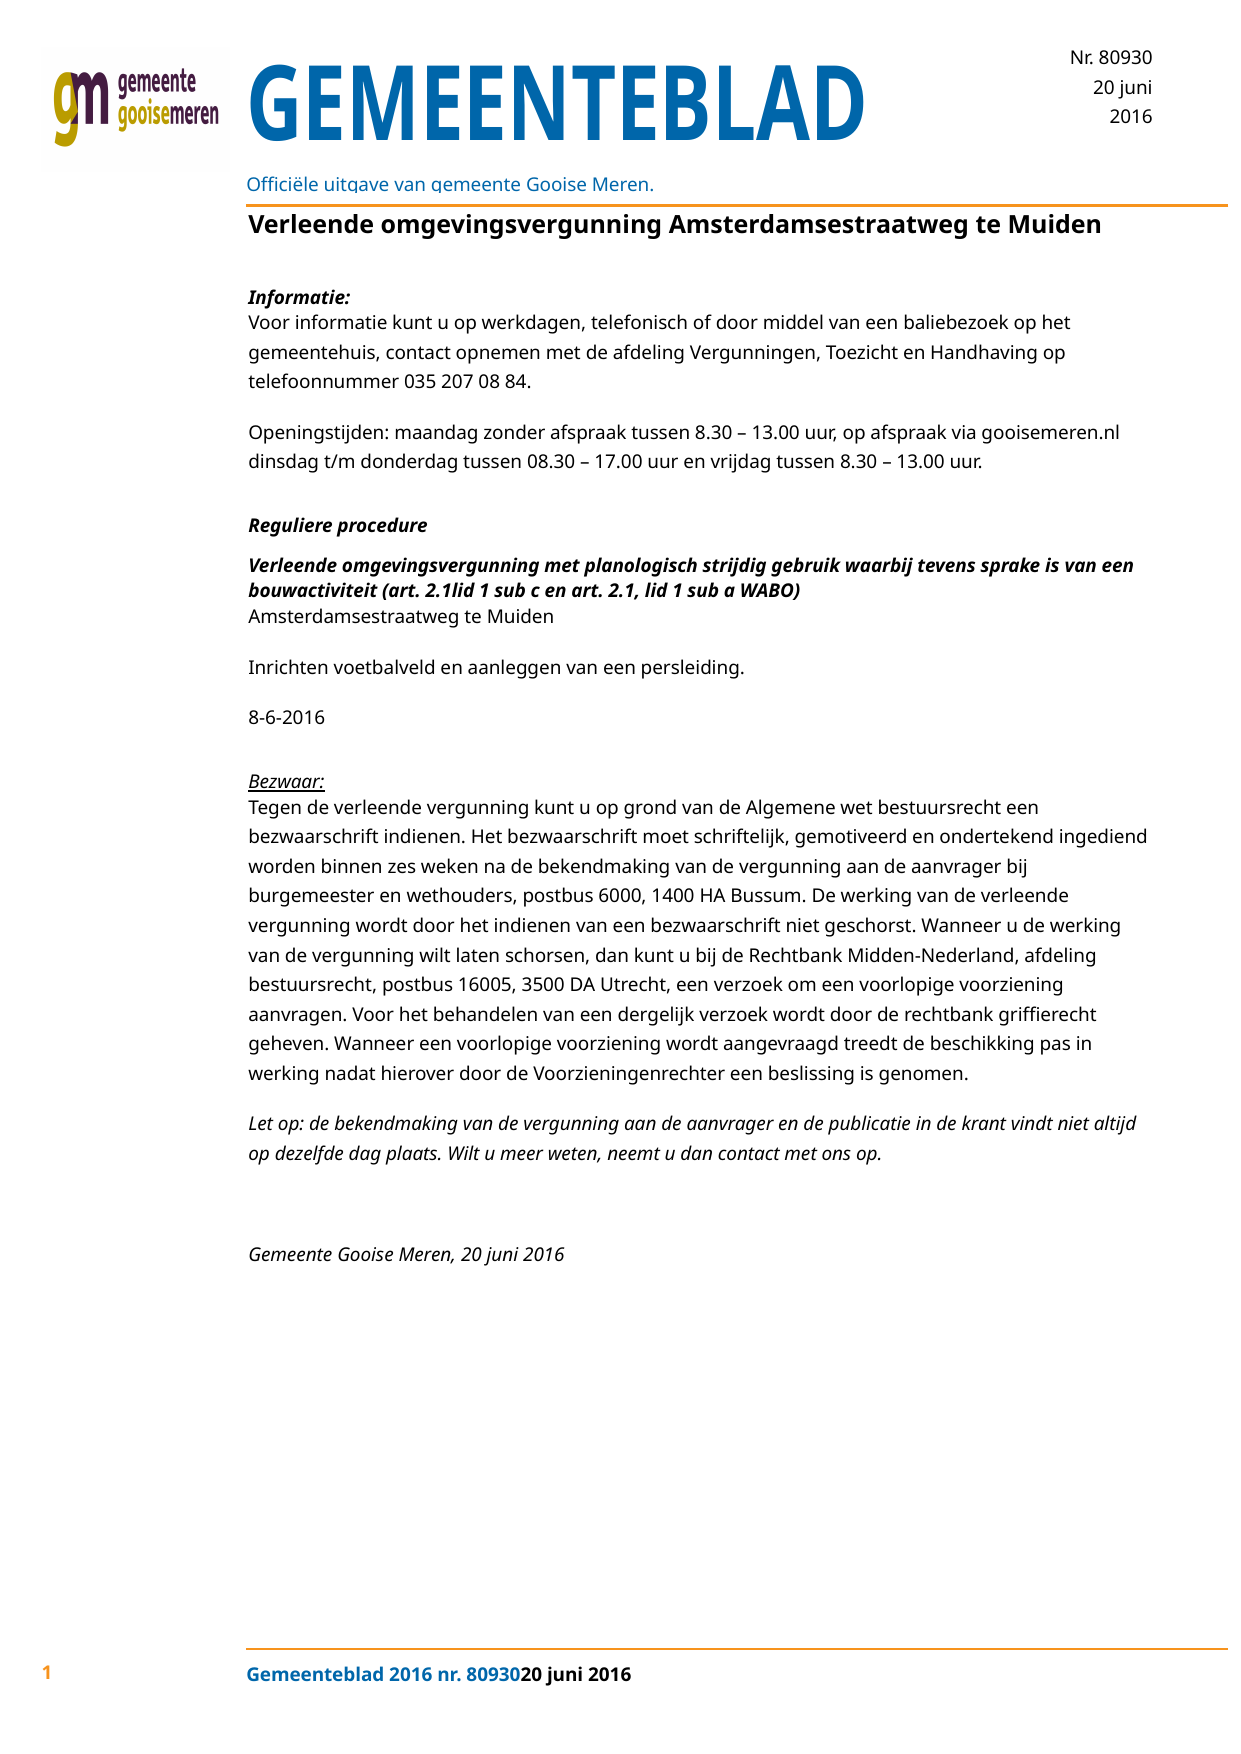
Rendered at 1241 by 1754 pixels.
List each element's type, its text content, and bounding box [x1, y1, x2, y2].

text Tegen de verleende vergunning kunt u op grond van de Algemene wet bestuursrecht een bezwaarschrift indienen. Het bezwaarschrift moet schriftelijk, gemotiveerd en ondertekend ingediend worden binnen zes weken na de bekendmaking van de vergunning aan de aanvrager bij burgemeester en wethouders, postbus 6000, 1400 HA Bussum. De werking van de verleende vergunning wordt door het indienen van een bezwaarschrift niet geschorst. Wanneer u de werking van de vergunning wilt laten schorsen, dan kunt u bij de Rechtbank Midden-Nederland, afdeling bestuursrecht, postbus 16005, 3500 DA Utrecht, een verzoek om een voorlopige voorziening aanvragen. Voor het behandelen van een dergelijk verzoek wordt door de rechtbank griffierecht geheven. Wanneer een voorlopige voorziening wordt aangevraagd treedt de beschikking pas in werking nadat hierover door de Voorzieningenrechter een beslissing is genomen. [248, 794, 1152, 1086]
text Openingstijden: maandag zonder afspraak tussen 8.30 – 13.00 uur, op afspraak via gooisemeren.nl dinsdag t/m donderdag tussen 08.30 – 17.00 uur en vrijdag tussen 8.30 – 13.00 uur. [248, 419, 1152, 474]
text Inrichten voetbalveld en aanleggen van een persleiding. [248, 654, 1152, 679]
text Let op: de bekendmaking van de vergunning aan de aanvrager en de publicatie in de krant vindt niet altijd op dezelfde dag plaats. Wilt u meer weten, neemt u dan contact met ons op. [248, 1111, 1152, 1166]
text 8-6-2016 [248, 704, 1152, 730]
text Amsterdamsestraatweg te Muiden [248, 603, 1152, 629]
text Gemeente Gooise Meren, 20 juni 2016 [248, 1241, 1152, 1267]
text Bezwaar: [248, 768, 1152, 794]
text Verleende omgevingsvergunning met planologisch strijdig gebruik waarbij tevens sprake is van een bouwactiviteit (art. 2.1lid 1 sub c en art. 2.1, lid 1 sub a WABO) [248, 552, 1152, 603]
text Reguliere procedure [248, 513, 1152, 538]
text Informatie: [248, 284, 1152, 309]
text Verleende omgevingsvergunning Amsterdamsestraatweg te Muiden [248, 207, 1152, 241]
text Voor informatie kunt u op werkdagen, telefonisch of door middel van een baliebezoek op het gemeentehuis, contact opnemen met de afdeling Vergunningen, Toezicht en Handhaving op telefoonnummer 035 207 08 84. [248, 309, 1152, 394]
picture [41, 47, 231, 172]
